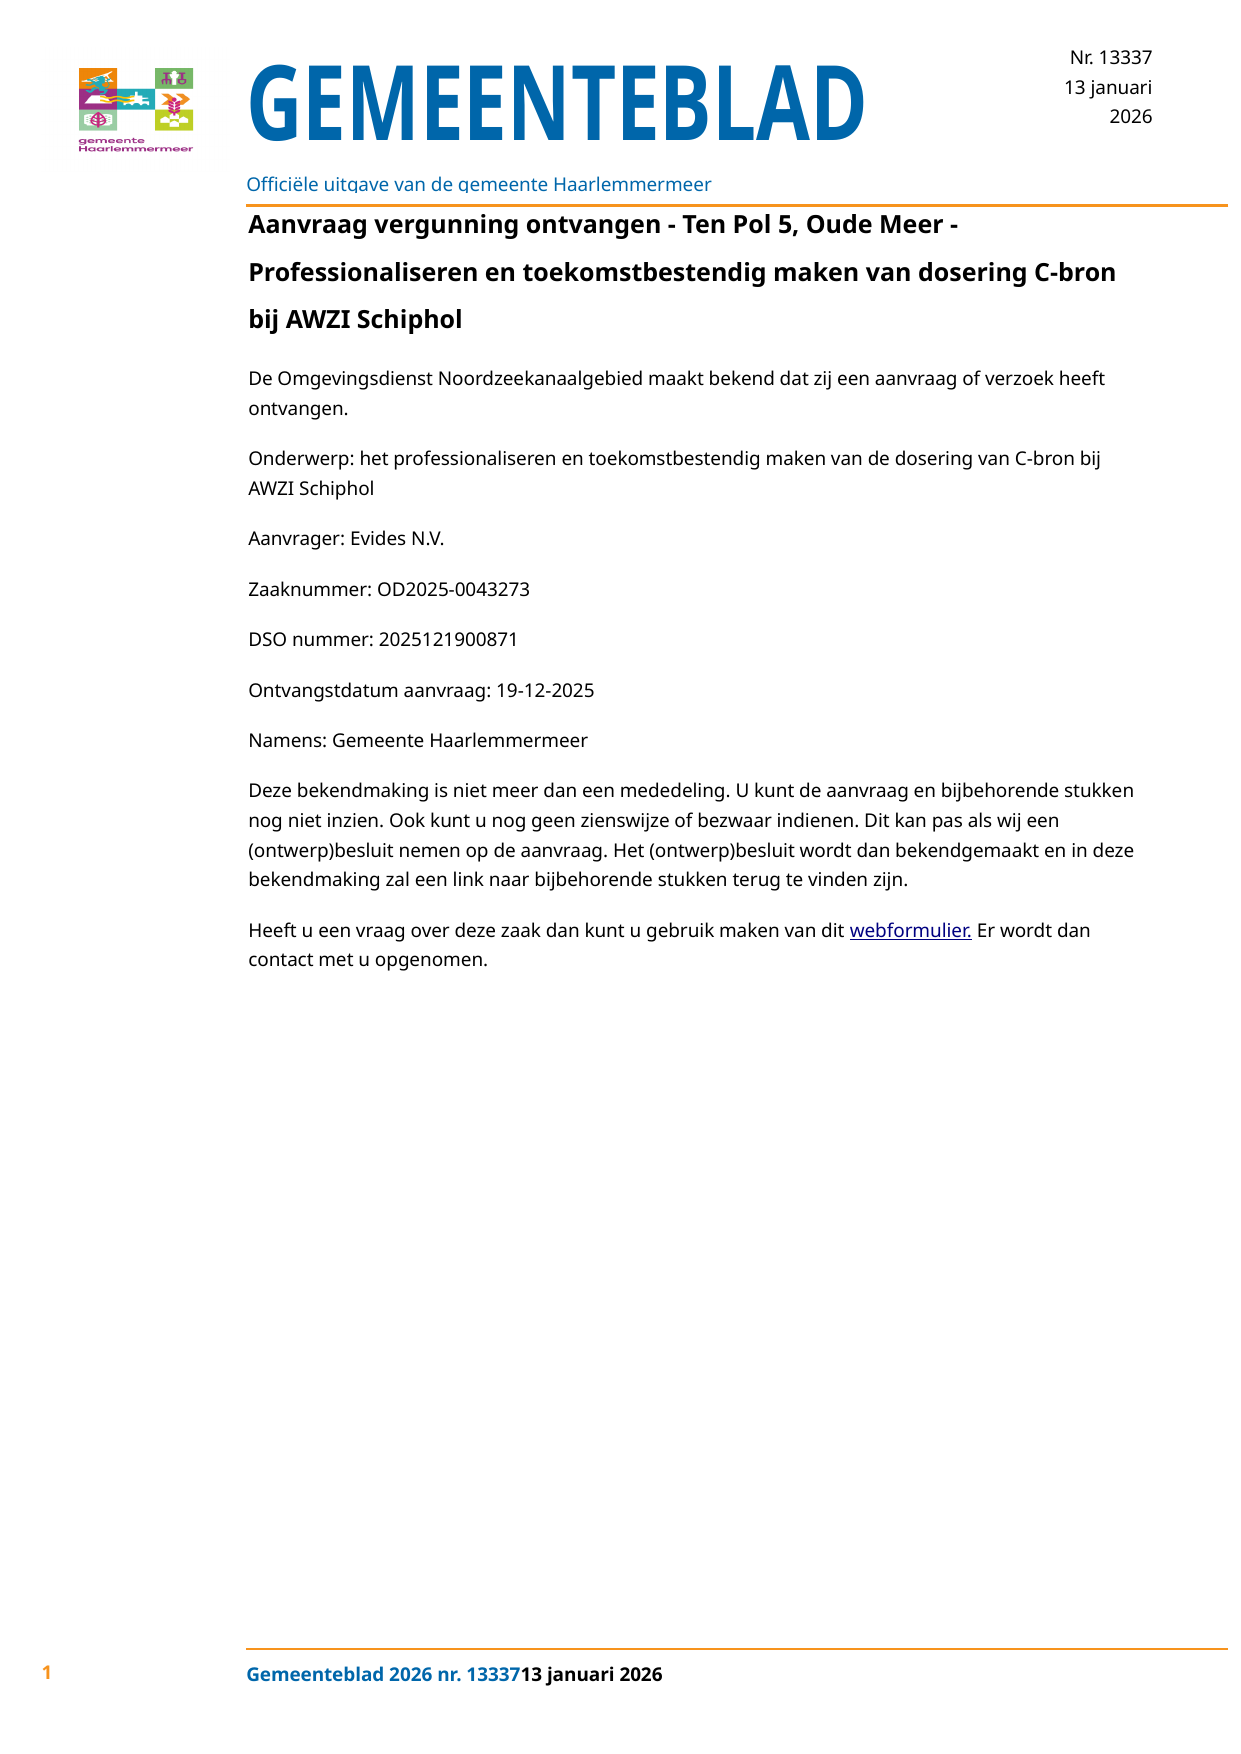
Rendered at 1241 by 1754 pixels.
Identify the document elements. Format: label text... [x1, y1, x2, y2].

text Aanvrager: Evides N.V. [248, 526, 1152, 551]
text DSO nummer: 2025121900871 [248, 626, 1152, 652]
text Namens: Gemeente Haarlemmermeer [248, 727, 1152, 753]
picture [41, 47, 231, 172]
text De Omgevingsdienst Noordzeekanaalgebied maakt bekend dat zij een aanvraag of verzoek heeft ontvangen. [248, 366, 1152, 421]
text Onderwerp: het professionaliseren en toekomstbestendig maken van de dosering van C-bron bij AWZI Schiphol [248, 446, 1152, 501]
text Deze bekendmaking is niet meer dan een mededeling. U kunt de aanvraag en bijbehorende stukken nog niet inzien. Ook kunt u nog geen zienswijze of bezwaar indienen. Dit kan pas als wij een (ontwerp)besluit nemen op de aanvraag. Het (ontwerp)besluit wordt dan bekendgemaakt en in deze bekendmaking zal een link naar bijbehorende stukken terug te vinden zijn. [248, 778, 1152, 892]
text Heeft u een vraag over deze zaak dan kunt u gebruik maken van dit webformulier. Er wordt dan contact met u opgenomen. [248, 917, 1152, 972]
text Zaaknummer: OD2025-0043273 [248, 576, 1152, 602]
text Ontvangstdatum aanvraag: 19-12-2025 [248, 677, 1152, 702]
text Aanvraag vergunning ontvangen - Ten Pol 5, Oude Meer - Professionaliseren en toekomstbestendig maken van dosering C-bron bij AWZI Schiphol [248, 207, 1152, 336]
